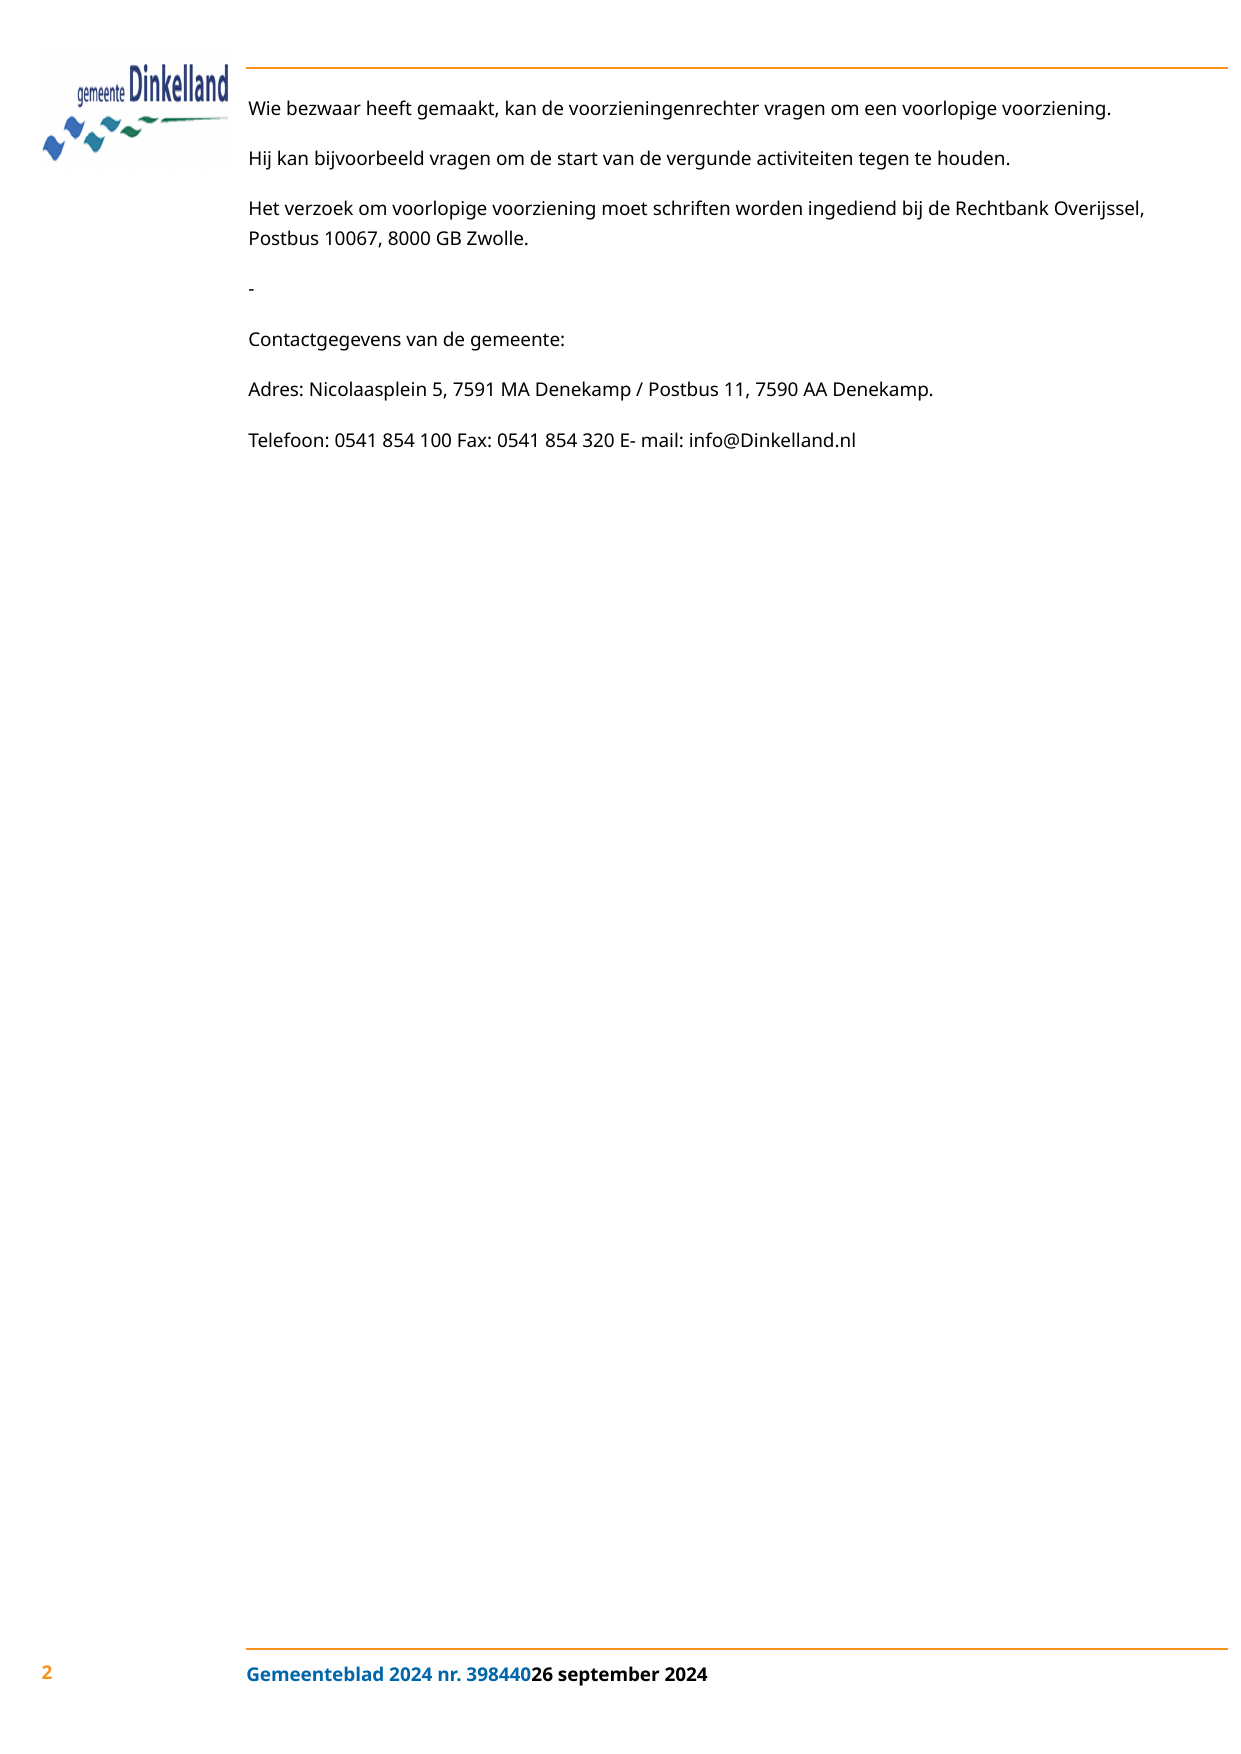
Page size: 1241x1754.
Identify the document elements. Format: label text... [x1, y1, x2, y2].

text Wie bezwaar heeft gemaakt, kan de voorzieningenrechter vragen om een voorlopige voorziening. [248, 95, 1152, 121]
text Telefoon: 0541 854 100 Fax: 0541 854 320 E- mail: info@Dinkelland.nl [248, 427, 1152, 453]
text Contactgegevens van de gemeente: [248, 326, 1152, 352]
text Het verzoek om voorlopige voorziening moet schriften worden ingediend bij de Rechtbank Overijssel, Postbus 10067, 8000 GB Zwolle. [248, 196, 1152, 251]
text Hij kan bijvoorbeeld vragen om de start van de vergunde activiteiten tegen te houden. [248, 145, 1152, 171]
picture [41, 47, 231, 172]
text Adres: Nicolaasplein 5, 7591 MA Denekamp / Postbus 11, 7590 AA Denekamp. [248, 376, 1152, 402]
text - [248, 276, 1152, 301]
